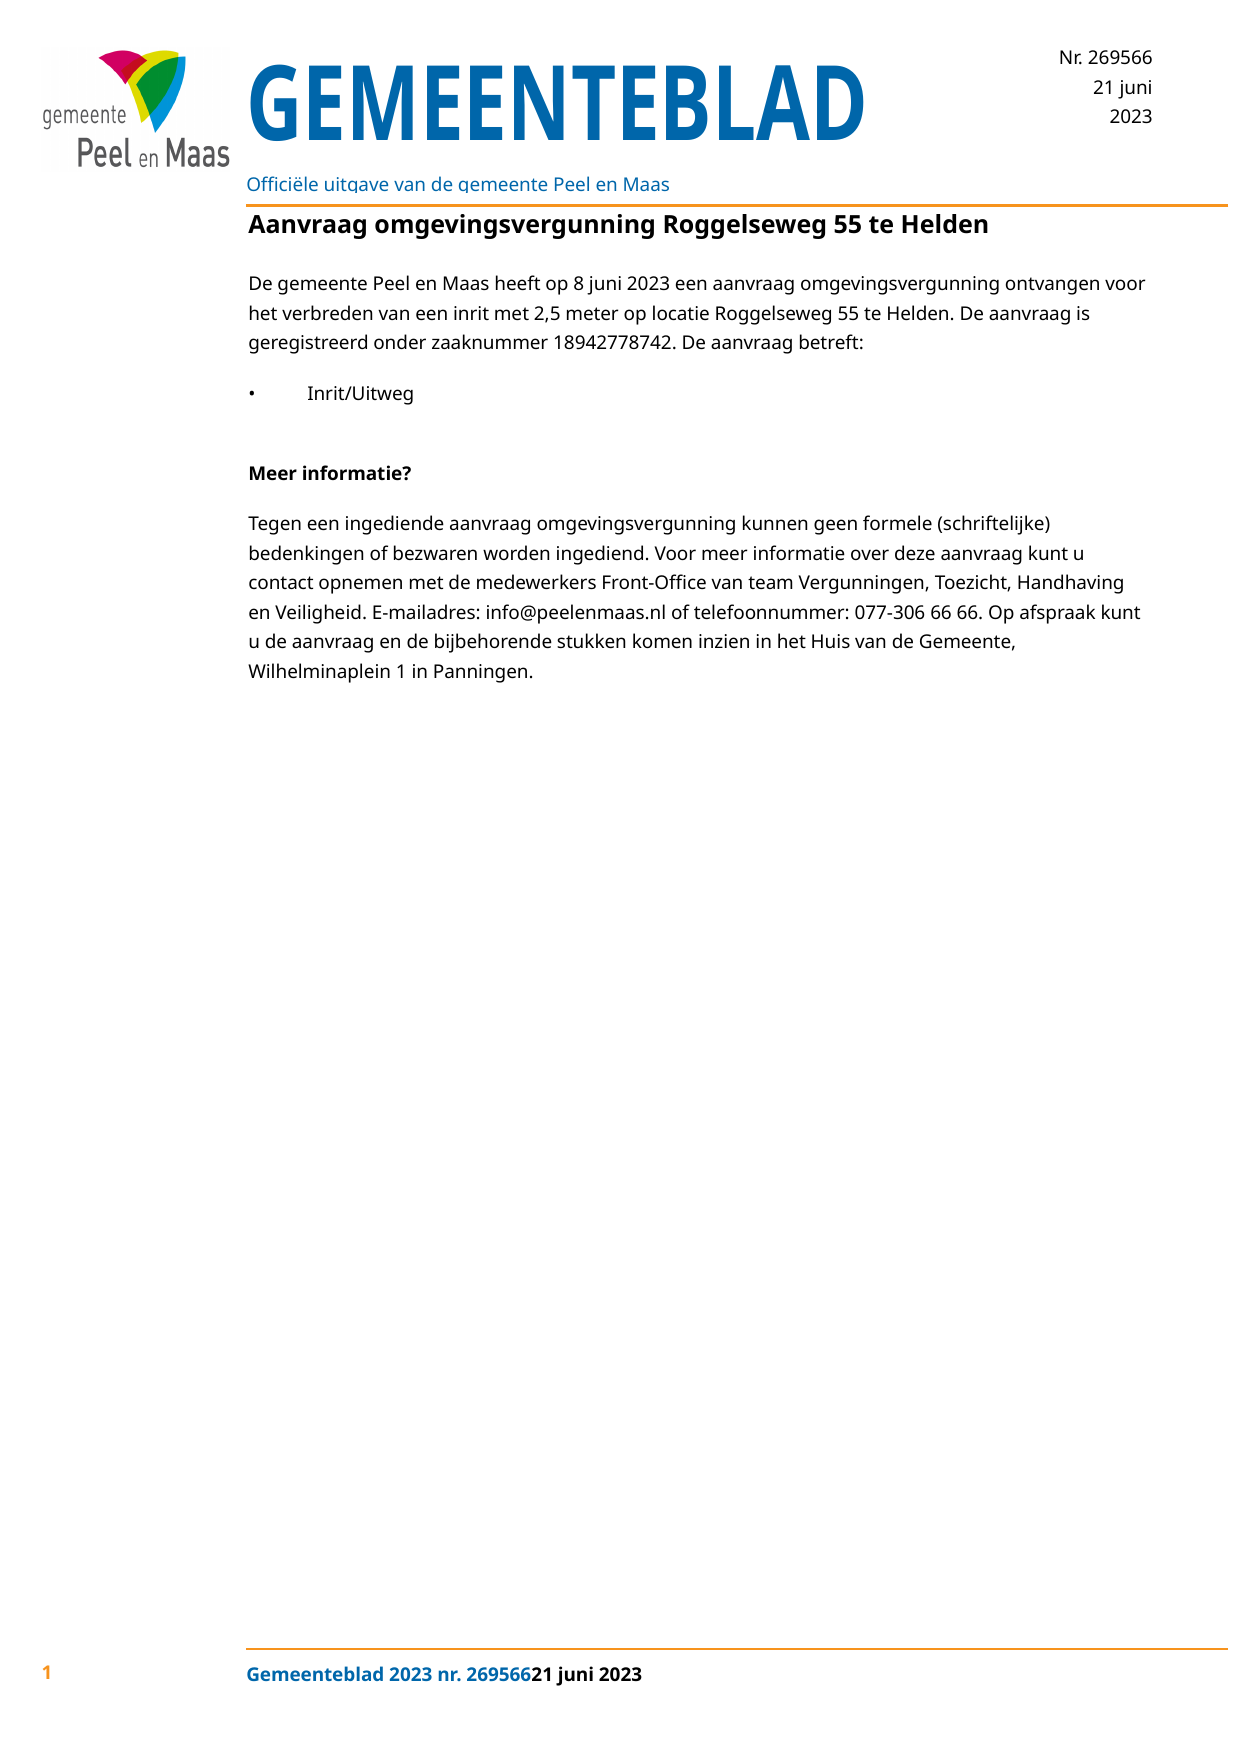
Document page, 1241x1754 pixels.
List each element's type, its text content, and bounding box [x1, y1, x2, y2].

text De gemeente Peel en Maas heeft op 8 juni 2023 een aanvraag omgevingsvergunning ontvangen voor het verbreden van een inrit met 2,5 meter op locatie Roggelseweg 55 te Helden. De aanvraag is geregistreerd onder zaaknummer 18942778742. De aanvraag betreft: [248, 270, 1152, 355]
picture [41, 47, 231, 172]
text Tegen een ingediende aanvraag omgevingsvergunning kunnen geen formele (schriftelijke) bedenkingen of bezwaren worden ingediend. Voor meer informatie over deze aanvraag kunt u contact opnemen met de medewerkers Front-Office van team Vergunningen, Toezicht, Handhaving en Veiligheid. E-mailadres: info@peelenmaas.nl of telefoonnummer: 077-306 66 66. Op afspraak kunt u de aanvraag en de bijbehorende stukken komen inzien in het Huis van de Gemeente, Wilhelminaplein 1 in Panningen. [248, 510, 1152, 684]
text Meer informatie? [248, 460, 1152, 486]
list Inrit/Uitweg [248, 380, 1152, 406]
text Aanvraag omgevingsvergunning Roggelseweg 55 te Helden [248, 207, 1152, 241]
